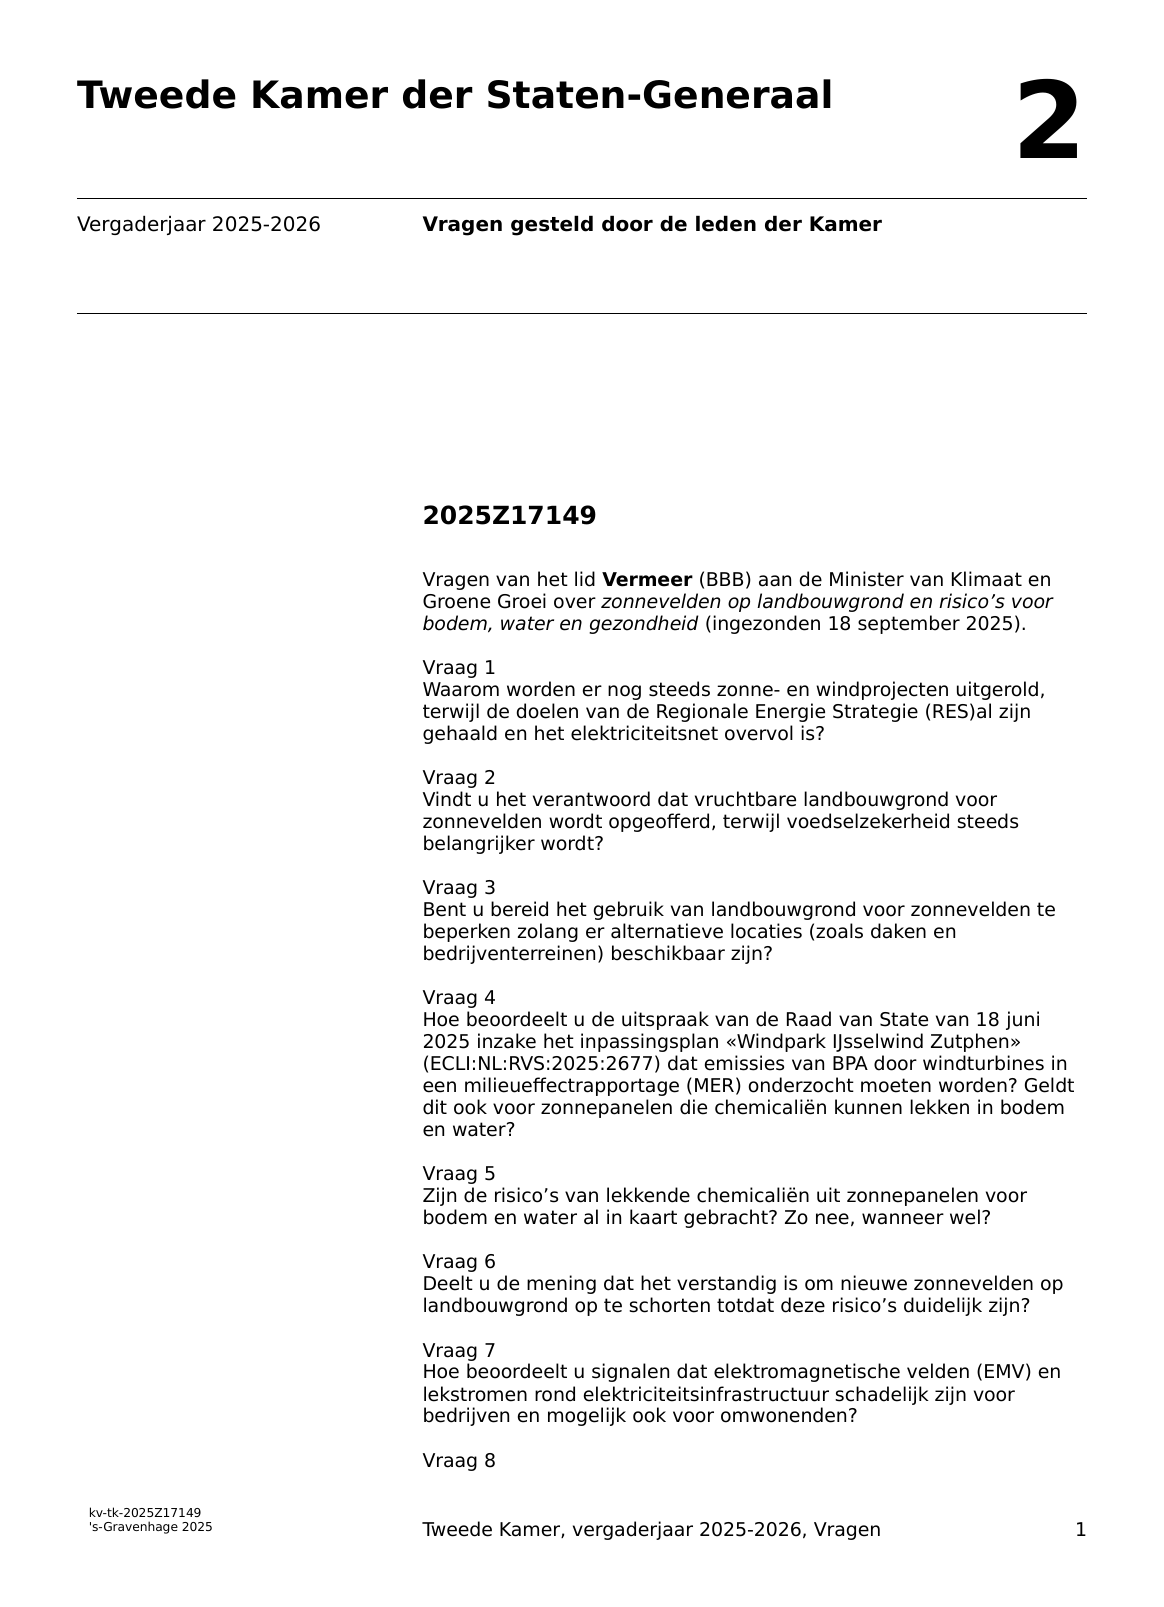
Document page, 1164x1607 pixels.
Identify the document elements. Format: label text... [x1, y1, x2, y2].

text Vraag 6 [422, 1251, 1087, 1273]
text Vraag 1 [422, 657, 1087, 679]
text Vindt u het verantwoord dat vruchtbare landbouwgrond voor zonnevelden wordt opgeofferd, terwijl voedselzekerheid steeds belangrijker wordt? [422, 789, 1087, 855]
text Deelt u de mening dat het verstandig is om nieuwe zonnevelden op landbouwgrond op te schorten totdat deze risico’s duidelijk zijn? [422, 1273, 1087, 1317]
text Vraag 2 [422, 767, 1087, 789]
text Vraag 7 [422, 1339, 1087, 1361]
text Vraag 8 [422, 1449, 1087, 1472]
text Waarom worden er nog steeds zonne- en windprojecten uitgerold, terwijl de doelen van de Regionale Energie Strategie (RES)al zijn gehaald en het elektriciteitsnet overvol is? [422, 679, 1087, 745]
text Hoe beoordeelt u de uitspraak van de Raad van State van 18 juni 2025 inzake het inpassingsplan «Windpark IJsselwind Zutphen» (ECLI:NL:RVS:2025:2677) dat emissies van BPA door windturbines in een milieueffectrapportage (MER) onderzocht moeten worden? Geldt dit ook voor zonnepanelen die chemicaliën kunnen lekken in bodem en water? [422, 1009, 1087, 1141]
text Bent u bereid het gebruik van landbouwgrond voor zonnevelden te beperken zolang er alternatieve locaties (zoals daken en bedrijventerreinen) beschikbaar zijn? [422, 899, 1087, 965]
text Vraag 3 [422, 877, 1087, 899]
text Vraag 5 [422, 1163, 1087, 1185]
table_cell Vergaderjaar 2025-2026 [77, 199, 422, 313]
text Hoe beoordeelt u signalen dat elektromagnetische velden (EMV) en lekstromen rond elektriciteitsinfrastructuur schadelijk zijn voor bedrijven en mogelijk ook voor omwonenden? [422, 1361, 1087, 1427]
text Vragen van het lid Vermeer (BBB) aan de Minister van Klimaat en Groene Groei over zonnevelden op landbouwgrond en risico’s voor bodem, water en gezondheid (ingezonden 18 september 2025). [422, 569, 1087, 635]
table_header Tweede Kamer der Staten-Generaal [77, 59, 886, 198]
text 's-Gravenhage 2025 [88, 1520, 323, 1534]
text 2025Z17149 [422, 501, 1087, 531]
text Vraag 4 [422, 987, 1087, 1009]
table_cell Vragen gesteld door de leden der Kamer [422, 199, 1087, 313]
text Zijn de risico’s van lekkende chemicaliën uit zonnepanelen voor bodem en water al in kaart gebracht? Zo nee, wanneer wel? [422, 1185, 1087, 1229]
table_header 2 [886, 59, 1087, 198]
text kv-tk-2025Z17149 [88, 1506, 323, 1520]
